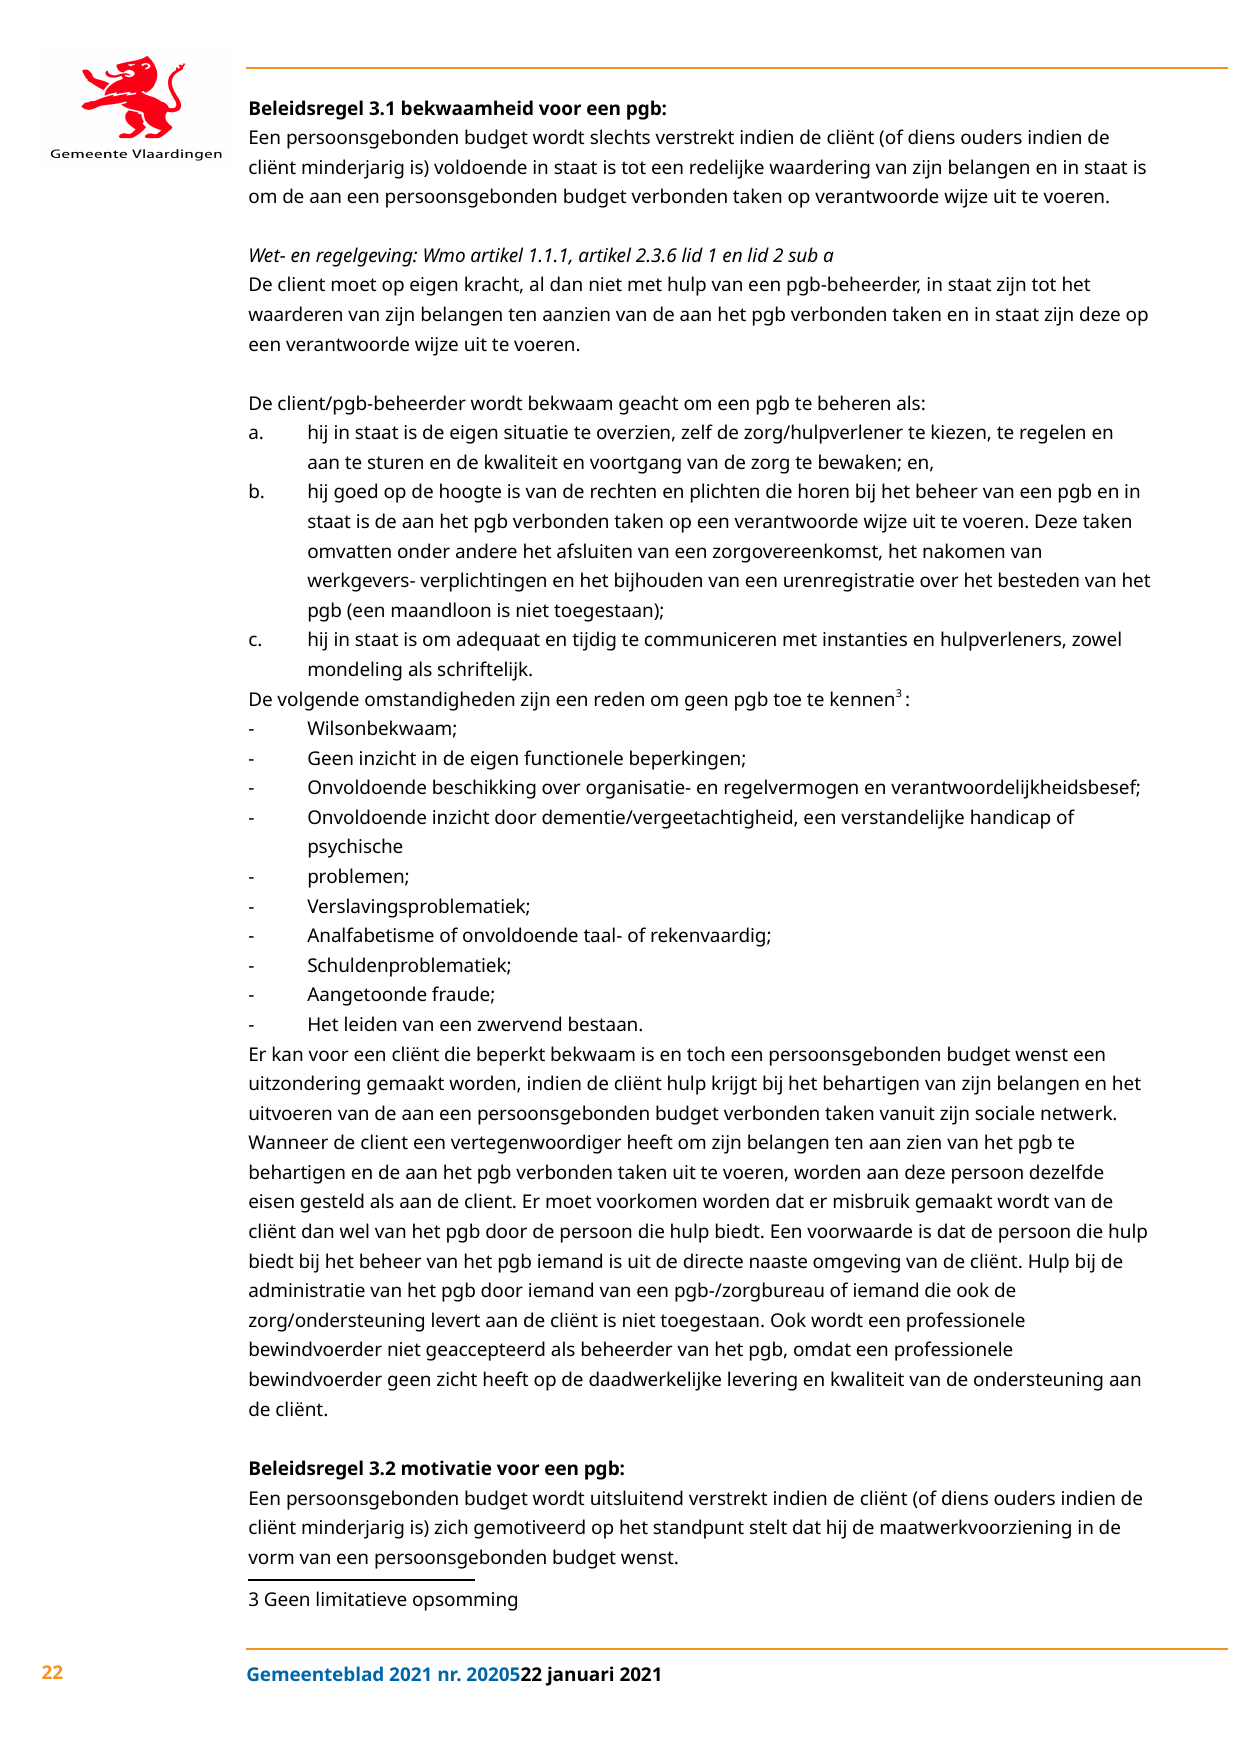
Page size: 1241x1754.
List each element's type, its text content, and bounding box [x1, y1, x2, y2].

text De volgende omstandigheden zijn een reden om geen pgb toe te kennen: [248, 686, 1152, 712]
list problemen; [248, 863, 1152, 889]
list Verslavingsproblematiek; [248, 893, 1152, 919]
table_header Beleidsregel 3.1 bekwaamheid voor een pgb: Een persoonsgebonden budget wordt slechts verstrekt indien de cliënt (of diens ouders indien de cliënt minderjarig is) voldoende in staat is tot een redelijke waardering van zijn belangen en in staat is om de aan een persoonsgebonden budget verbonden taken op verantwoorde wijze uit te voeren. Wet- en regelgeving: Wmo artikel 1.1.1, artikel 2.3.6 lid 1 en lid 2 sub a [248, 95, 1152, 268]
table_header Beleidsregel 3.2 motivatie voor een pgb: Een persoonsgebonden budget wordt uitsluitend verstrekt indien de cliënt (of diens ouders indien de cliënt minderjarig is) zich gemotiveerd op het standpunt stelt dat hij de maatwerkvoorziening in de vorm van een persoonsgebonden budget wenst. [248, 1455, 1152, 1569]
picture [41, 47, 231, 172]
list Geen inzicht in de eigen functionele beperkingen; [248, 745, 1152, 771]
list Wilsonbekwaam; [248, 715, 1152, 741]
list hij in staat is de eigen situatie te overzien, zelf de zorg/hulpverlener te kiezen, te regelen en aan te sturen en de kwaliteit en voortgang van de zorg te bewaken; en, [248, 419, 1152, 475]
text De client moet op eigen kracht, al dan niet met hulp van een pgb-beheerder, in staat zijn tot het waarderen van zijn belangen ten aanzien van de aan het pgb verbonden taken en in staat zijn deze op een verantwoorde wijze uit te voeren. [248, 272, 1152, 357]
list Het leiden van een zwervend bestaan. [248, 1011, 1152, 1037]
list Onvoldoende beschikking over organisatie- en regelvermogen en verantwoordelijkheidsbesef; [248, 774, 1152, 800]
text Geen limitatieve opsomming [248, 1586, 1152, 1612]
list hij in staat is om adequaat en tijdig te communiceren met instanties en hulpverleners, zowel mondeling als schriftelijk. [248, 627, 1152, 682]
list hij goed op de hoogte is van de rechten en plichten die horen bij het beheer van een pgb en in staat is de aan het pgb verbonden taken op een verantwoorde wijze uit te voeren. Deze taken omvatten onder andere het afsluiten van een zorgovereenkomst, het nakomen van werkgevers- verplichtingen en het bijhouden van een urenregistratie over het besteden van het pgb (een maandloon is niet toegestaan); [248, 479, 1152, 623]
list Onvoldoende inzicht door dementie/vergeetachtigheid, een verstandelijke handicap of psychische [248, 804, 1152, 859]
list Aangetoonde fraude; [248, 982, 1152, 1007]
list Schuldenproblematiek; [248, 952, 1152, 978]
text De client/pgb-beheerder wordt bekwaam geacht om een pgb te beheren als: [248, 390, 1152, 416]
text Er kan voor een cliënt die beperkt bekwaam is en toch een persoonsgebonden budget wenst een uitzondering gemaakt worden, indien de cliënt hulp krijgt bij het behartigen van zijn belangen en het uitvoeren van de aan een persoonsgebonden budget verbonden taken vanuit zijn sociale netwerk. Wanneer de client een vertegenwoordiger heeft om zijn belangen ten aan zien van het pgb te behartigen en de aan het pgb verbonden taken uit te voeren, worden aan deze persoon dezelfde eisen gesteld als aan de client. Er moet voorkomen worden dat er misbruik gemaakt wordt van de cliënt dan wel van het pgb door de persoon die hulp biedt. Een voorwaarde is dat de persoon die hulp biedt bij het beheer van het pgb iemand is uit de directe naaste omgeving van de cliënt. Hulp bij de administratie van het pgb door iemand van een pgb-/zorgbureau of iemand die ook de zorg/ondersteuning levert aan de cliënt is niet toegestaan. Ook wordt een professionele bewindvoerder niet geaccepteerd als beheerder van het pgb, omdat een professionele bewindvoerder geen zicht heeft op de daadwerkelijke levering en kwaliteit van de ondersteuning aan de cliënt. [248, 1041, 1152, 1422]
list Analfabetisme of onvoldoende taal- of rekenvaardig; [248, 922, 1152, 948]
